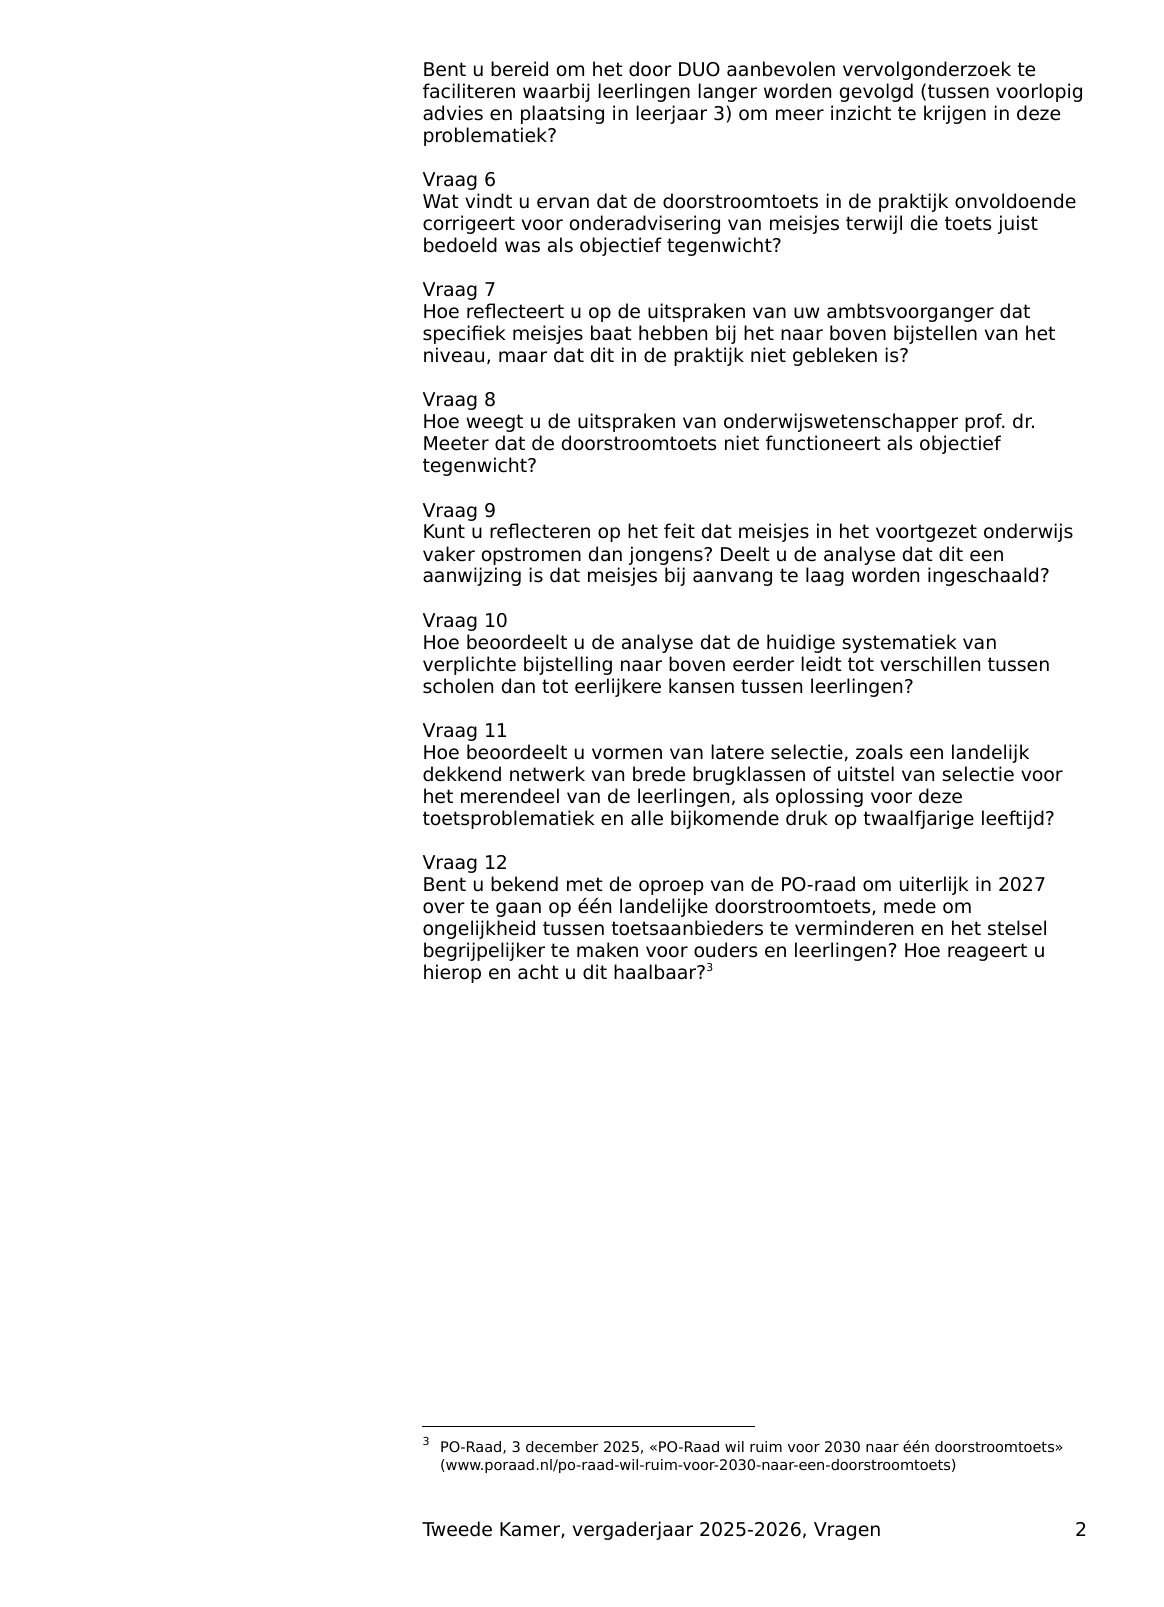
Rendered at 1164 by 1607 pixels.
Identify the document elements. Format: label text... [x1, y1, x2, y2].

text Vraag 9 [422, 499, 1087, 521]
text Vraag 7 [422, 279, 1087, 301]
text Bent u bekend met de oproep van de PO-raad om uiterlijk in 2027 over te gaan op één landelijke doorstroomtoets, mede om ongelijkheid tussen toetsaanbieders te verminderen en het stelsel begrijpelijker te maken voor ouders en leerlingen? Hoe reageert u hierop en acht u dit haalbaar? [422, 874, 1087, 984]
text Vraag 12 [422, 852, 1087, 874]
text Vraag 6 [422, 169, 1087, 191]
text Wat vindt u ervan dat de doorstroomtoets in de praktijk onvoldoende corrigeert voor onderadvisering van meisjes terwijl die toets juist bedoeld was als objectief tegenwicht? [422, 191, 1087, 257]
text Vraag 11 [422, 720, 1087, 742]
text Kunt u reflecteren op het feit dat meisjes in het voortgezet onderwijs vaker opstromen dan jongens? Deelt u de analyse dat dit een aanwijzing is dat meisjes bij aanvang te laag worden ingeschaald? [422, 521, 1087, 587]
text Vraag 10 [422, 609, 1087, 632]
text Hoe beoordeelt u vormen van latere selectie, zoals een landelijk dekkend netwerk van brede brugklassen of uitstel van selectie voor het merendeel van de leerlingen, als oplossing voor deze toetsproblematiek en alle bijkomende druk op twaalfjarige leeftijd? [422, 742, 1087, 829]
text Hoe weegt u de uitspraken van onderwijswetenschapper prof. dr. Meeter dat de doorstroomtoets niet functioneert als objectief tegenwicht? [422, 411, 1087, 477]
text Bent u bereid om het door DUO aanbevolen vervolgonderzoek te faciliteren waarbij leerlingen langer worden gevolgd (tussen voorlopig advies en plaatsing in leerjaar 3) om meer inzicht te krijgen in deze problematiek? [422, 59, 1087, 147]
text Vraag 8 [422, 389, 1087, 411]
text PO-Raad, 3 december 2025, «PO-Raad wil ruim voor 2030 naar één doorstroomtoets» (www.poraad.nl/po-raad-wil-ruim-voor-2030-naar-een-doorstroomtoets) [422, 1435, 1087, 1474]
text Hoe reflecteert u op de uitspraken van uw ambtsvoorganger dat specifiek meisjes baat hebben bij het naar boven bijstellen van het niveau, maar dat dit in de praktijk niet gebleken is? [422, 301, 1087, 367]
text Hoe beoordeelt u de analyse dat de huidige systematiek van verplichte bijstelling naar boven eerder leidt tot verschillen tussen scholen dan tot eerlijkere kansen tussen leerlingen? [422, 632, 1087, 697]
